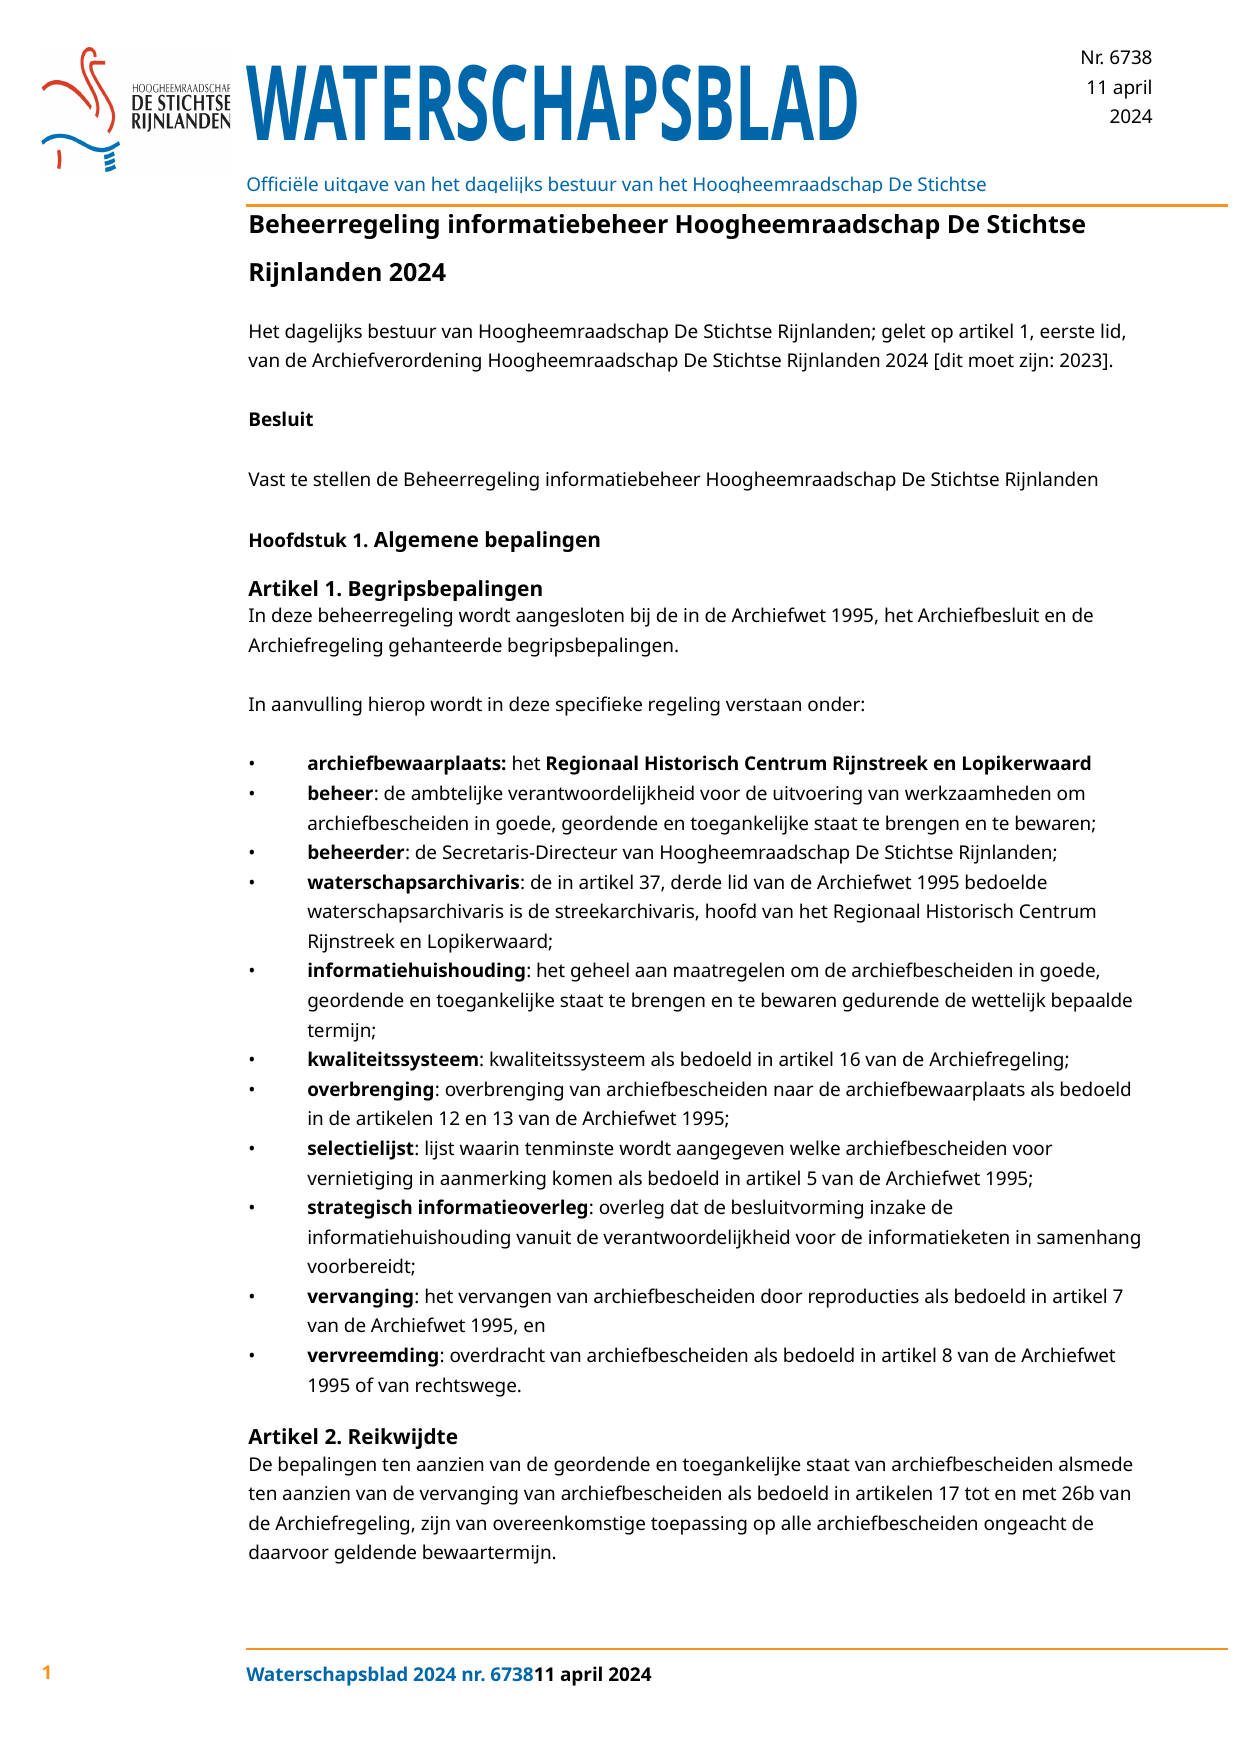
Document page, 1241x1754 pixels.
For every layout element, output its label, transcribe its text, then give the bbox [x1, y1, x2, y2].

text De bepalingen ten aanzien van de geordende en toegankelijke staat van archiefbescheiden alsmede ten aanzien van de vervanging van archiefbescheiden als bedoeld in artikelen 17 tot en met 26b van de Archiefregeling, zijn van overeenkomstige toepassing op alle archiefbescheiden ongeacht de daarvoor geldende bewaartermijn. [248, 1451, 1152, 1565]
text In deze beheerregeling wordt aangesloten bij de in de Archiefwet 1995, het Archiefbesluit en de Archiefregeling gehanteerde begripsbepalingen. [248, 603, 1152, 658]
list archiefbewaarplaats: het Regionaal Historisch Centrum Rijnstreek en Lopikerwaard [248, 751, 1152, 776]
list strategisch informatieoverleg: overleg dat de besluitvorming inzake de informatiehuishouding vanuit de verantwoordelijkheid voor de informatieketen in samenhang voorbereidt; [248, 1194, 1152, 1279]
text Vast te stellen de Beheerregeling informatiebeheer Hoogheemraadschap De Stichtse Rijnlanden [248, 466, 1152, 492]
list beheer: de ambtelijke verantwoordelijkheid voor de uitvoering van werkzaamheden om archiefbescheiden in goede, geordende en toegankelijke staat te brengen en te bewaren; [248, 780, 1152, 836]
text Beheerregeling informatiebeheer Hoogheemraadschap De Stichtse Rijnlanden 2024 [248, 207, 1152, 288]
list vervanging: het vervangen van archiefbescheiden door reproducties als bedoeld in artikel 7 van de Archiefwet 1995, en [248, 1283, 1152, 1338]
text Besluit [248, 407, 1152, 432]
text Hoofdstuk 1. Algemene bepalingen [248, 525, 1152, 553]
list waterschapsarchivaris: de in artikel 37, derde lid van de Archiefwet 1995 bedoelde waterschapsarchivaris is de streekarchivaris, hoofd van het Regionaal Historisch Centrum Rijnstreek en Lopikerwaard; [248, 869, 1152, 954]
text Artikel 1. Begripsbepalingen [248, 574, 1152, 603]
picture [41, 47, 231, 172]
text In aanvulling hierop wordt in deze specifieke regeling verstaan onder: [248, 691, 1152, 717]
list kwaliteitssysteem: kwaliteitssysteem als bedoeld in artikel 16 van de Archiefregeling; [248, 1046, 1152, 1072]
list overbrenging: overbrenging van archiefbescheiden naar de archiefbewaarplaats als bedoeld in de artikelen 12 en 13 van de Archiefwet 1995; [248, 1076, 1152, 1131]
list selectielijst: lijst waarin tenminste wordt aangegeven welke archiefbescheiden voor vernietiging in aanmerking komen als bedoeld in artikel 5 van de Archiefwet 1995; [248, 1135, 1152, 1191]
list beheerder: de Secretaris-Directeur van Hoogheemraadschap De Stichtse Rijnlanden; [248, 839, 1152, 865]
list vervreemding: overdracht van archiefbescheiden als bedoeld in artikel 8 van de Archiefwet 1995 of van rechtswege. [248, 1342, 1152, 1398]
list informatiehuishouding: het geheel aan maatregelen om de archiefbescheiden in goede, geordende en toegankelijke staat te brengen en te bewaren gedurende de wettelijk bepaalde termijn; [248, 958, 1152, 1043]
text Artikel 2. Reikwijdte [248, 1422, 1152, 1451]
text Het dagelijks bestuur van Hoogheemraadschap De Stichtse Rijnlanden; gelet op artikel 1, eerste lid, van de Archiefverordening Hoogheemraadschap De Stichtse Rijnlanden 2024 [dit moet zijn: 2023]. [248, 318, 1152, 373]
